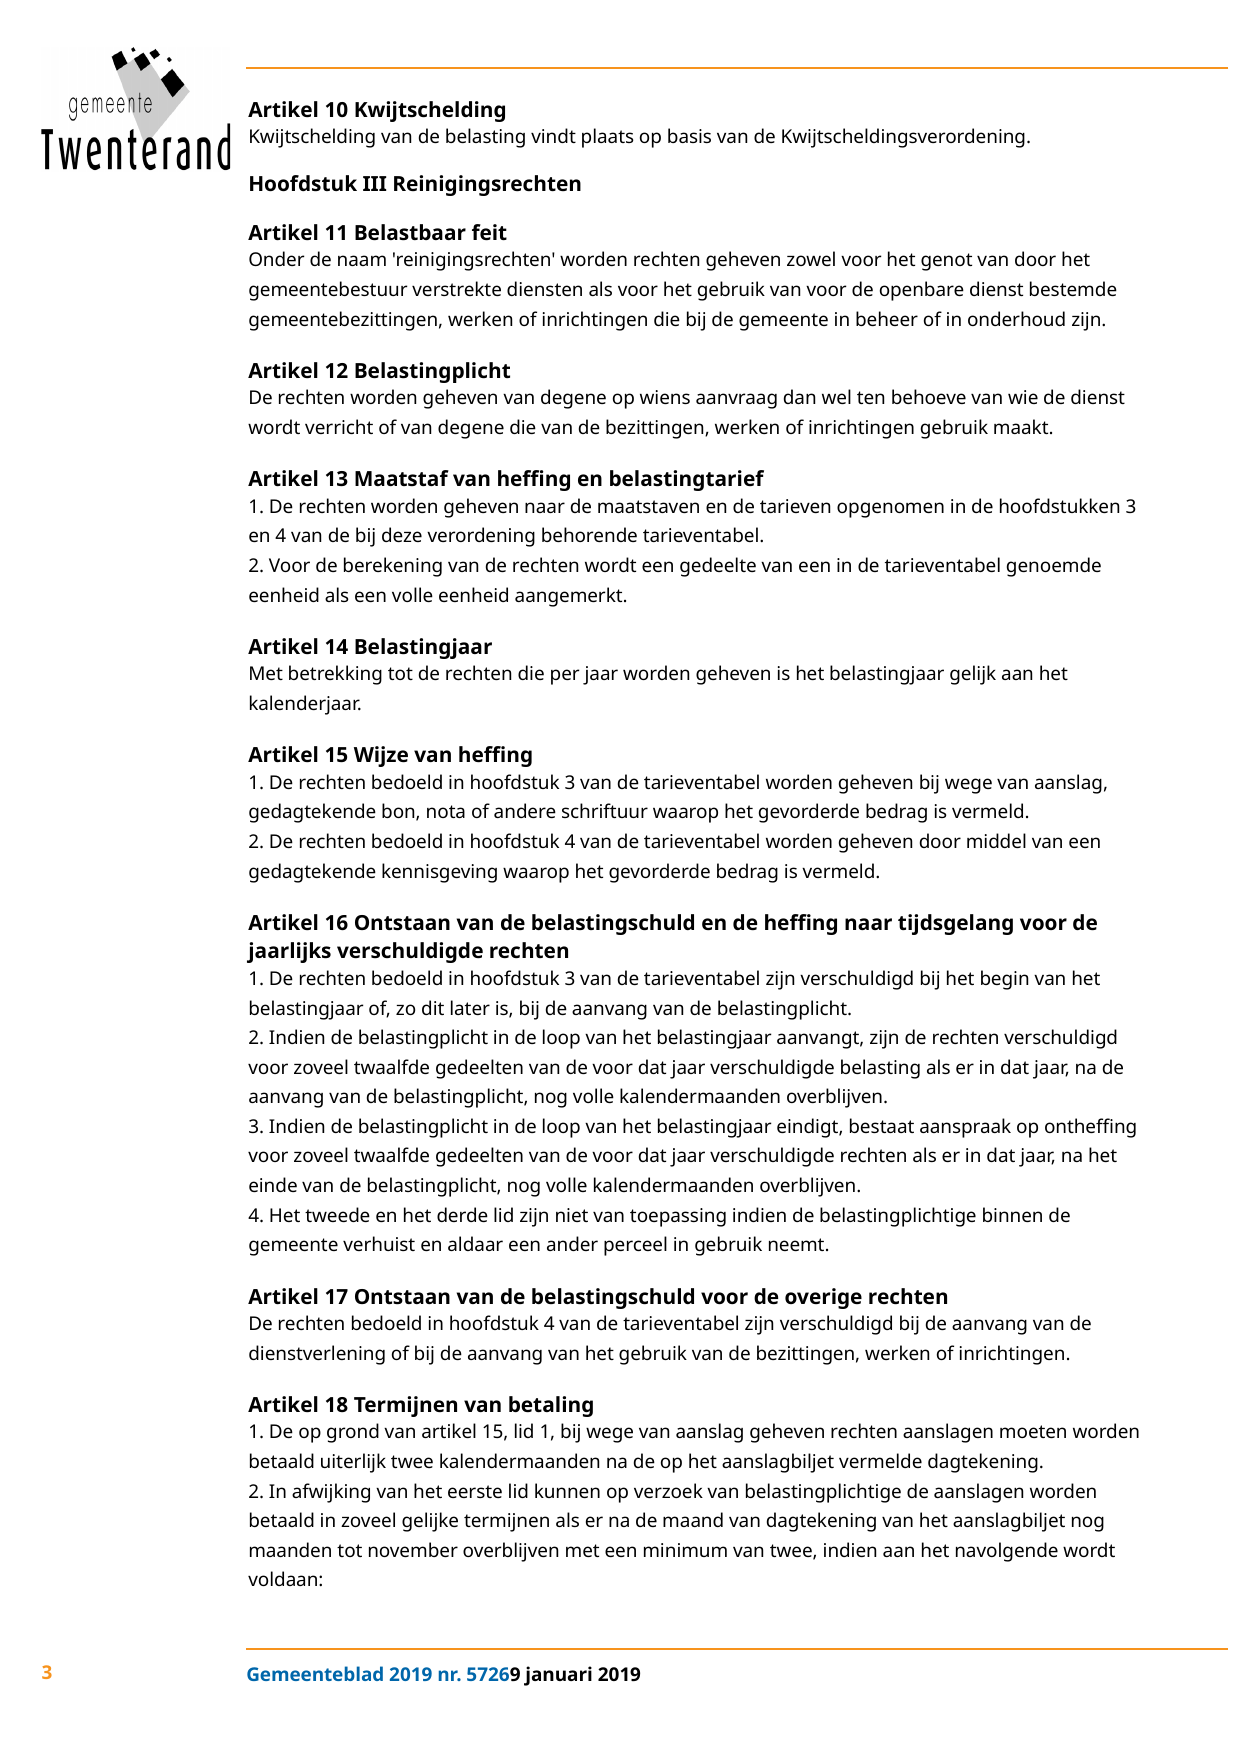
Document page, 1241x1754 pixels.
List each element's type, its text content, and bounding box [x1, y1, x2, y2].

text 1. De op grond van artikel 15, lid 1, bij wege van aanslag geheven rechten aanslagen moeten worden betaald uiterlijk twee kalendermaanden na de op het aanslagbiljet vermelde dagtekening. [248, 1419, 1152, 1474]
text Artikel 15 Wijze van heffing [248, 741, 1152, 769]
text De rechten bedoeld in hoofdstuk 4 van de tarieventabel zijn verschuldigd bij de aanvang van de dienstverlening of bij de aanvang van het gebruik van de bezittingen, werken of inrichtingen. [248, 1310, 1152, 1366]
text Kwijtschelding van de belasting vindt plaats op basis van de Kwijtscheldingsverordening. [248, 123, 1152, 149]
picture [41, 47, 231, 172]
text 3. Indien de belastingplicht in de loop van het belastingjaar eindigt, bestaat aanspraak op ontheffing voor zoveel twaalfde gedeelten van de voor dat jaar verschuldigde rechten als er in dat jaar, na het einde van de belastingplicht, nog volle kalendermaanden overblijven. [248, 1113, 1152, 1198]
text Artikel 16 Ontstaan van de belastingschuld en de heffing naar tijdsgelang voor de jaarlijks verschuldigde rechten [248, 908, 1152, 965]
text 4. Het tweede en het derde lid zijn niet van toepassing indien de belastingplichtige binnen de gemeente verhuist en aldaar een ander perceel in gebruik neemt. [248, 1202, 1152, 1257]
text Onder de naam 'reinigingsrechten' worden rechten geheven zowel voor het genot van door het gemeentebestuur verstrekte diensten als voor het gebruik van voor de openbare dienst bestemde gemeentebezittingen, werken of inrichtingen die bij de gemeente in beheer of in onderhoud zijn. [248, 247, 1152, 331]
text Met betrekking tot de rechten die per jaar worden geheven is het belastingjaar gelijk aan het kalenderjaar. [248, 661, 1152, 716]
text 1. De rechten bedoeld in hoofdstuk 3 van de tarieventabel zijn verschuldigd bij het begin van het belastingjaar of, zo dit later is, bij de aanvang van de belastingplicht. [248, 965, 1152, 1020]
text Artikel 12 Belastingplicht [248, 356, 1152, 384]
text Hoofdstuk III Reinigingsrechten [248, 169, 1152, 197]
text 2. Indien de belastingplicht in de loop van het belastingjaar aanvangt, zijn de rechten verschuldigd voor zoveel twaalfde gedeelten van de voor dat jaar verschuldigde belasting als er in dat jaar, na de aanvang van de belastingplicht, nog volle kalendermaanden overblijven. [248, 1024, 1152, 1109]
text Artikel 10 Kwijtschelding [248, 95, 1152, 123]
text Artikel 18 Termijnen van betaling [248, 1390, 1152, 1419]
text Artikel 11 Belastbaar feit [248, 218, 1152, 247]
text 2. Voor de berekening van de rechten wordt een gedeelte van een in de tarieventabel genoemde eenheid als een volle eenheid aangemerkt. [248, 552, 1152, 607]
text Artikel 13 Maatstaf van heffing en belastingtarief [248, 464, 1152, 493]
text De rechten worden geheven van degene op wiens aanvraag dan wel ten behoeve van wie de dienst wordt verricht of van degene die van de bezittingen, werken of inrichtingen gebruik maakt. [248, 384, 1152, 440]
text Artikel 17 Ontstaan van de belastingschuld voor de overige rechten [248, 1282, 1152, 1310]
text 1. De rechten worden geheven naar de maatstaven en de tarieven opgenomen in de hoofdstukken 3 en 4 van de bij deze verordening behorende tarieventabel. [248, 493, 1152, 548]
text 1. De rechten bedoeld in hoofdstuk 3 van de tarieventabel worden geheven bij wege van aanslag, gedagtekende bon, nota of andere schriftuur waarop het gevorderde bedrag is vermeld. [248, 769, 1152, 824]
text 2. In afwijking van het eerste lid kunnen op verzoek van belastingplichtige de aanslagen worden betaald in zoveel gelijke termijnen als er na de maand van dagtekening van het aanslagbiljet nog maanden tot november overblijven met een minimum van twee, indien aan het navolgende wordt voldaan: [248, 1478, 1152, 1592]
text 2. De rechten bedoeld in hoofdstuk 4 van de tarieventabel worden geheven door middel van een gedagtekende kennisgeving waarop het gevorderde bedrag is vermeld. [248, 828, 1152, 883]
text Artikel 14 Belastingjaar [248, 632, 1152, 661]
